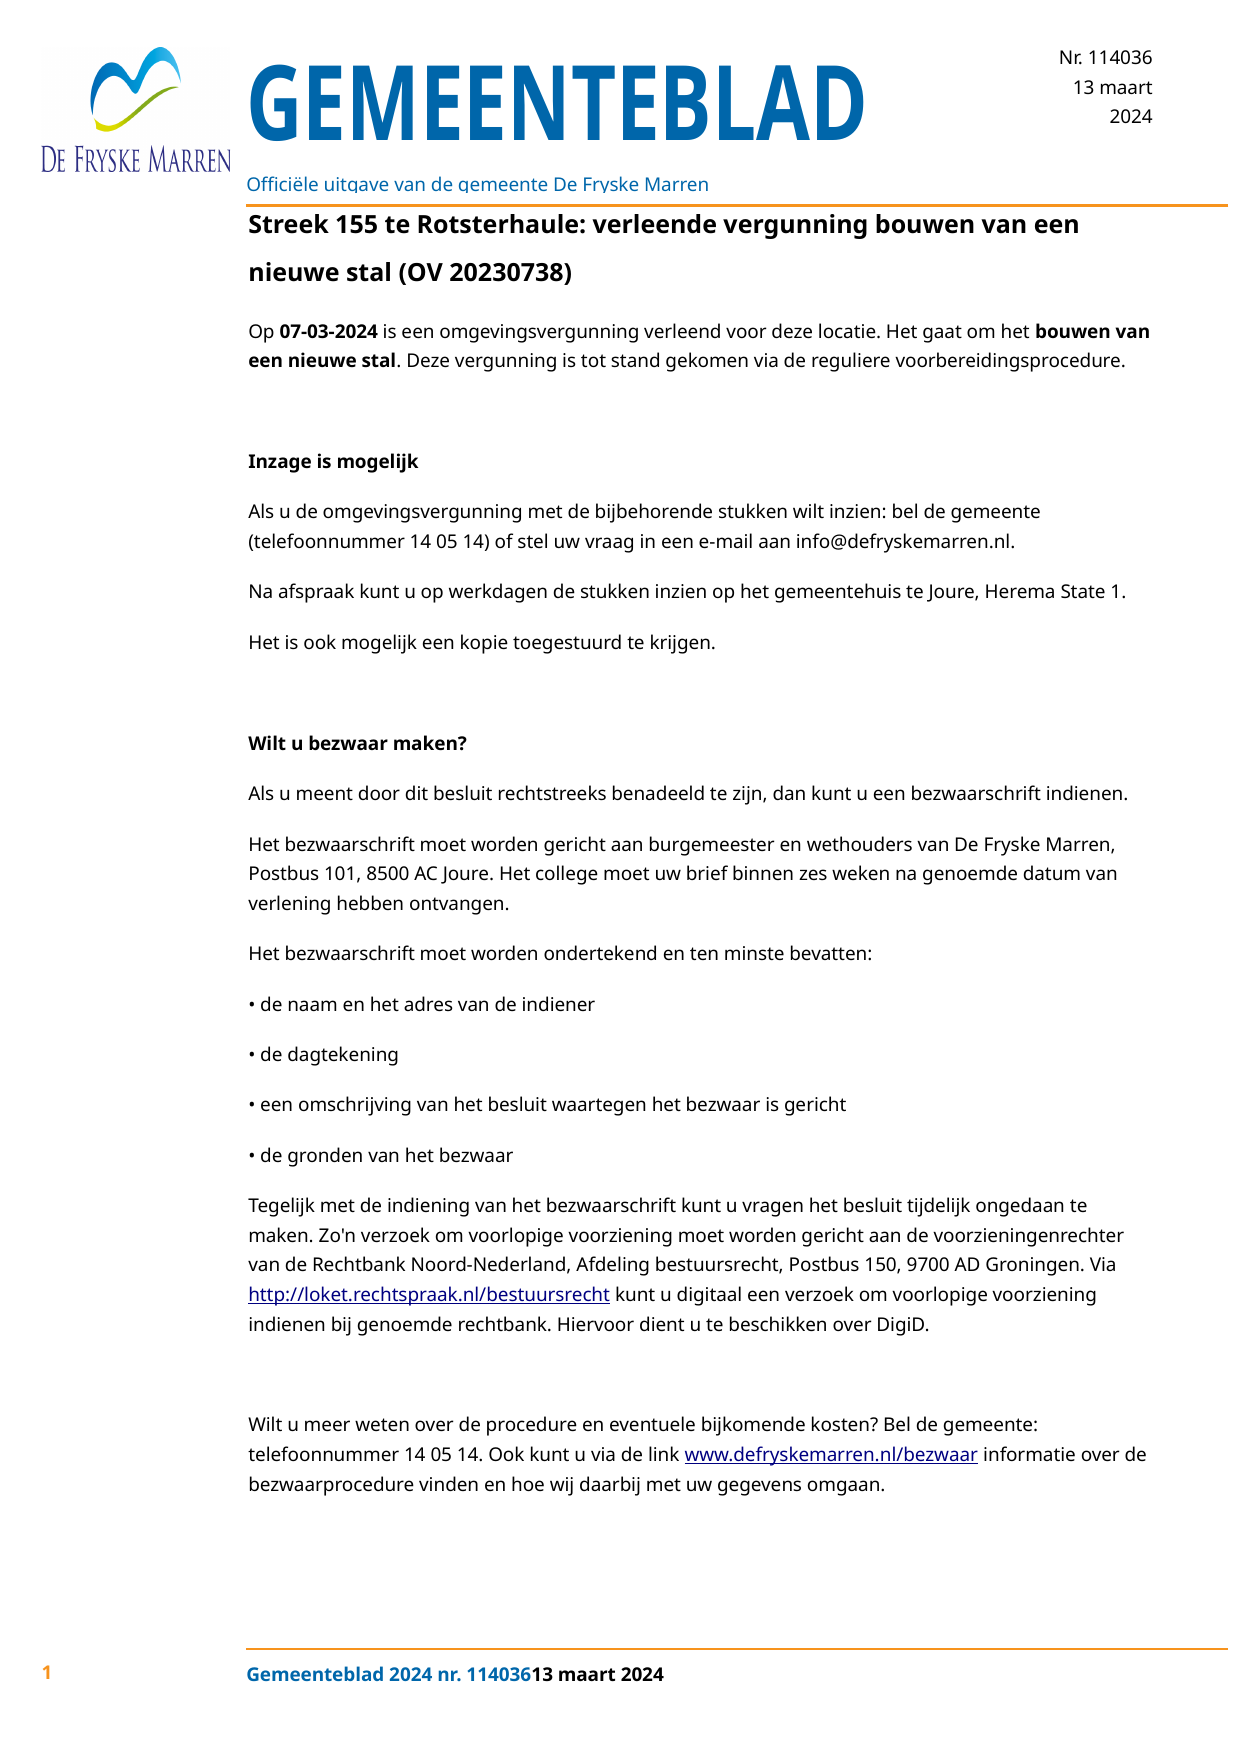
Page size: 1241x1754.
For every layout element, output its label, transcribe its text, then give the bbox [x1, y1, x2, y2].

picture [41, 47, 231, 172]
text Als u de omgevingsvergunning met de bijbehorende stukken wilt inzien: bel de gemeente (telefoonnummer 14 05 14) of stel uw vraag in een e-mail aan info@defryskemarren.nl. [248, 499, 1152, 554]
text Op 07-03-2024 is een omgevingsvergunning verleend voor deze locatie. Het gaat om het bouwen van een nieuwe stal. Deze vergunning is tot stand gekomen via de reguliere voorbereidingsprocedure. [248, 318, 1152, 373]
text Streek 155 te Rotsterhaule: verleende vergunning bouwen van een nieuwe stal (OV 20230738) [248, 207, 1152, 288]
text Inzage is mogelijk [248, 448, 1152, 474]
text Het bezwaarschrift moet worden ondertekend en ten minste bevatten: [248, 940, 1152, 966]
text • de dagtekening [248, 1041, 1152, 1067]
text Tegelijk met de indiening van het bezwaarschrift kunt u vragen het besluit tijdelijk ongedaan te maken. Zo'n verzoek om voorlopige voorziening moet worden gericht aan de voorzieningenrechter van de Rechtbank Noord-Nederland, Afdeling bestuursrecht, Postbus 150, 9700 AD Groningen. Via http://loket.rechtspraak.nl/bestuursrecht kunt u digitaal een verzoek om voorlopige voorziening indienen bij genoemde rechtbank. Hiervoor dient u te beschikken over DigiD. [248, 1192, 1152, 1337]
text Het bezwaarschrift moet worden gericht aan burgemeester en wethouders van De Fryske Marren, Postbus 101, 8500 AC Joure. Het college moet uw brief binnen zes weken na genoemde datum van verlening hebben ontvangen. [248, 831, 1152, 916]
text Als u meent door dit besluit rechtstreeks benadeeld te zijn, dan kunt u een bezwaarschrift indienen. [248, 780, 1152, 806]
text • een omschrijving van het besluit waartegen het bezwaar is gericht [248, 1092, 1152, 1117]
text Wilt u bezwaar maken? [248, 730, 1152, 756]
text Het is ook mogelijk een kopie toegestuurd te krijgen. [248, 629, 1152, 655]
text • de naam en het adres van de indiener [248, 991, 1152, 1017]
text Na afspraak kunt u op werkdagen de stukken inzien op het gemeentehuis te Joure, Herema State 1. [248, 579, 1152, 604]
text Wilt u meer weten over de procedure en eventuele bijkomende kosten? Bel de gemeente: telefoonnummer 14 05 14. Ook kunt u via de link www.defryskemarren.nl/bezwaar informatie over de bezwaarprocedure vinden en hoe wij daarbij met uw gegevens omgaan. [248, 1412, 1152, 1497]
text • de gronden van het bezwaar [248, 1142, 1152, 1168]
